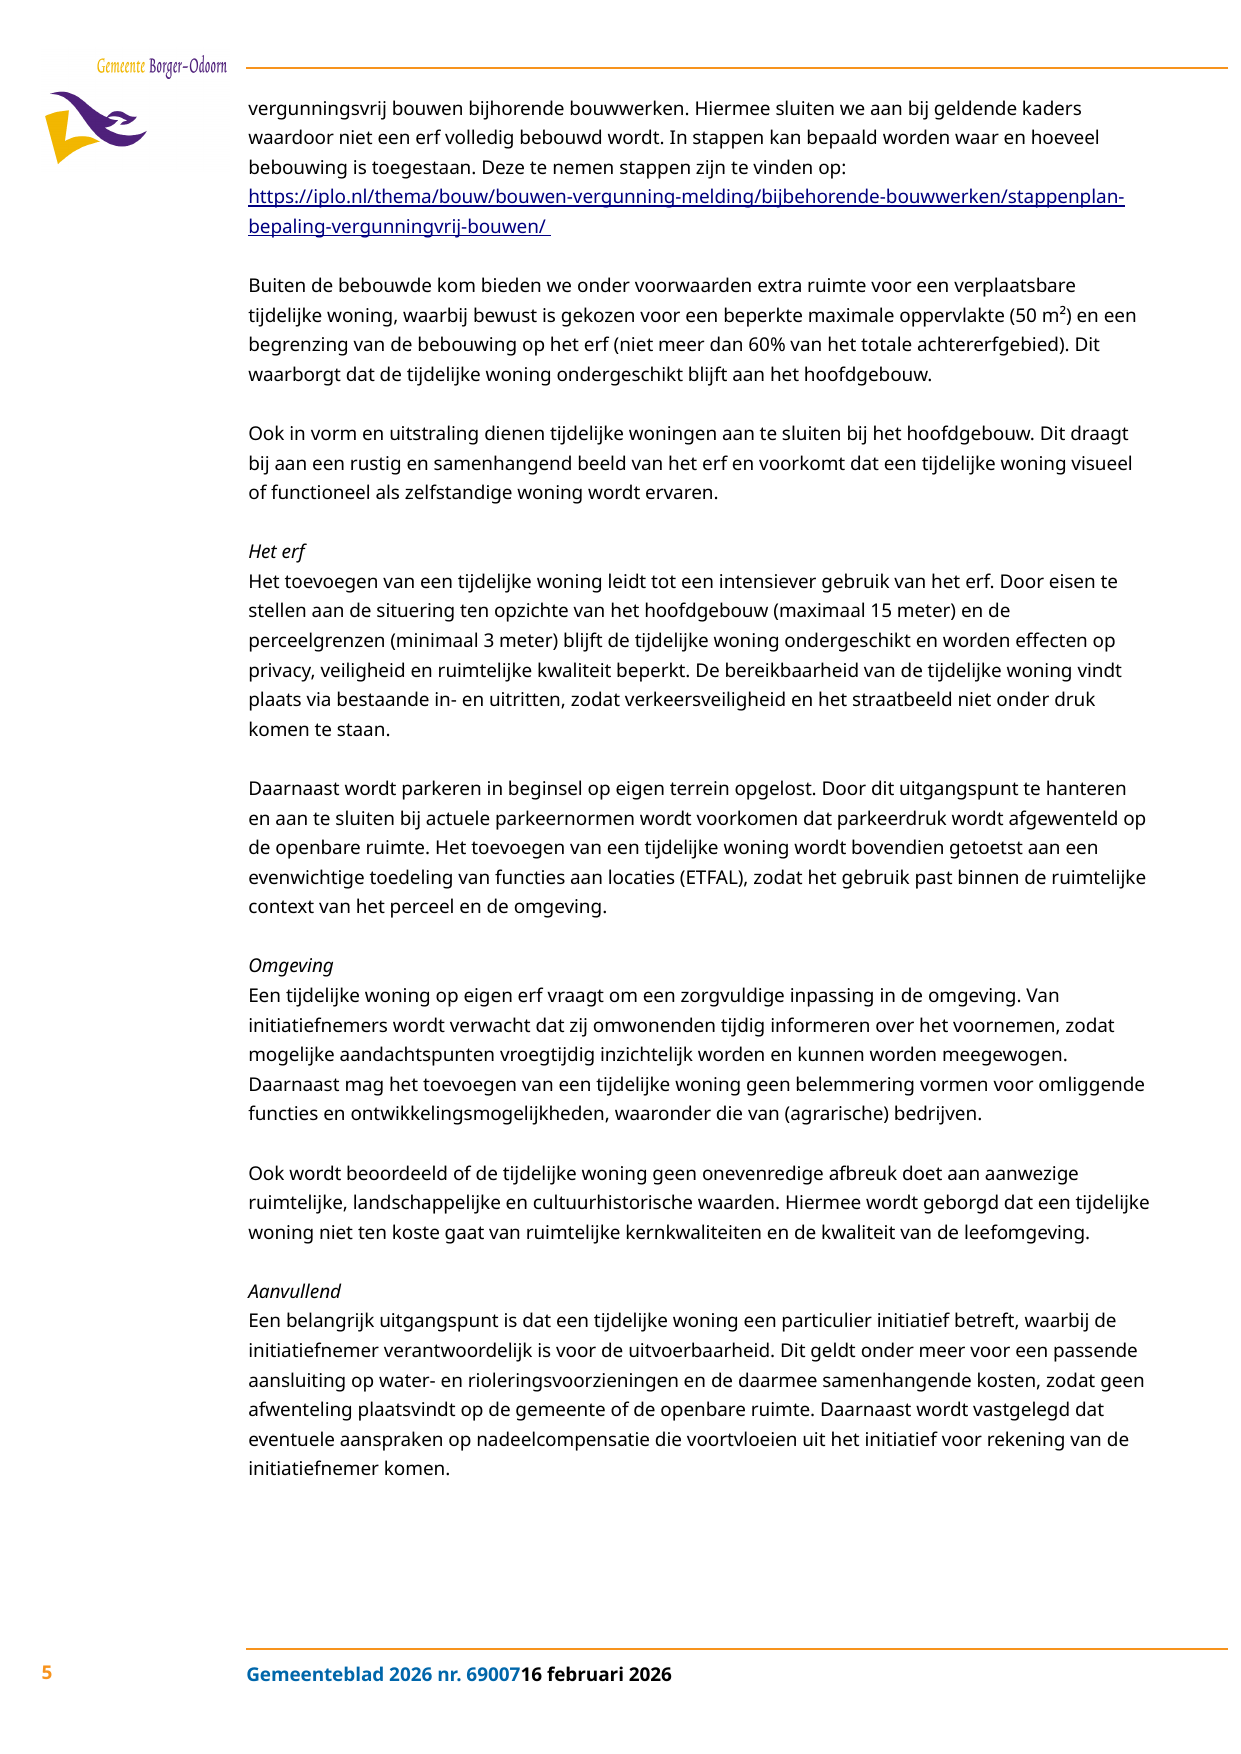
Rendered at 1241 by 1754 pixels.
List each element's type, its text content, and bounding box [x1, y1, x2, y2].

text Het erf [248, 538, 1152, 564]
text Ook wordt beoordeeld of de tijdelijke woning geen onevenredige afbreuk doet aan aanwezige ruimtelijke, landschappelijke en cultuurhistorische waarden. Hiermee wordt geborgd dat een tijdelijke woning niet ten koste gaat van ruimtelijke kernkwaliteiten en de kwaliteit van de leefomgeving. [248, 1160, 1152, 1245]
text Een belangrijk uitgangspunt is dat een tijdelijke woning een particulier initiatief betreft, waarbij de initiatiefnemer verantwoordelijk is voor de uitvoerbaarheid. Dit geldt onder meer voor een passende aansluiting op water- en rioleringsvoorzieningen en de daarmee samenhangende kosten, zodat geen afwenteling plaatsvindt op de gemeente of de openbare ruimte. Daarnaast wordt vastgelegd dat eventuele aanspraken op nadeelcompensatie die voortvloeien uit het initiatief voor rekening van de initiatiefnemer komen. [248, 1308, 1152, 1481]
picture [41, 47, 231, 172]
text Het toevoegen van een tijdelijke woning leidt tot een intensiever gebruik van het erf. Door eisen te stellen aan de situering ten opzichte van het hoofdgebouw (maximaal 15 meter) en de perceelgrenzen (minimaal 3 meter) blijft de tijdelijke woning ondergeschikt en worden effecten op privacy, veiligheid en ruimtelijke kwaliteit beperkt. De bereikbaarheid van de tijdelijke woning vindt plaats via bestaande in- en uitritten, zodat verkeersveiligheid en het straatbeeld niet onder druk komen te staan. [248, 568, 1152, 742]
text Omgeving [248, 953, 1152, 978]
text vergunningsvrij bouwen bijhorende bouwwerken. Hiermee sluiten we aan bij geldende kaders waardoor niet een erf volledig bebouwd wordt. In stappen kan bepaald worden waar en hoeveel bebouwing is toegestaan. Deze te nemen stappen zijn te vinden op: https://iplo.nl/thema/bouw/bouwen-vergunning-melding/bijbehorende-bouwwerken/stappenplan-bepaling-vergunningvrij-bouwen/ [248, 95, 1152, 239]
text Daarnaast wordt parkeren in beginsel op eigen terrein opgelost. Door dit uitgangspunt te hanteren en aan te sluiten bij actuele parkeernormen wordt voorkomen dat parkeerdruk wordt afgewenteld op de openbare ruimte. Het toevoegen van een tijdelijke woning wordt bovendien getoetst aan een evenwichtige toedeling van functies aan locaties (ETFAL), zodat het gebruik past binnen de ruimtelijke context van het perceel en de omgeving. [248, 775, 1152, 919]
text Ook in vorm en uitstraling dienen tijdelijke woningen aan te sluiten bij het hoofdgebouw. Dit draagt bij aan een rustig en samenhangend beeld van het erf en voorkomt dat een tijdelijke woning visueel of functioneel als zelfstandige woning wordt ervaren. [248, 420, 1152, 505]
text Een tijdelijke woning op eigen erf vraagt om een zorgvuldige inpassing in de omgeving. Van initiatiefnemers wordt verwacht dat zij omwonenden tijdig informeren over het voornemen, zodat mogelijke aandachtspunten vroegtijdig inzichtelijk worden en kunnen worden meegewogen. Daarnaast mag het toevoegen van een tijdelijke woning geen belemmering vormen voor omliggende functies en ontwikkelingsmogelijkheden, waaronder die van (agrarische) bedrijven. [248, 982, 1152, 1126]
text Aanvullend [248, 1278, 1152, 1304]
text Buiten de bebouwde kom bieden we onder voorwaarden extra ruimte voor een verplaatsbare tijdelijke woning, waarbij bewust is gekozen voor een beperkte maximale oppervlakte (50 m²) en een begrenzing van de bebouwing op het erf (niet meer dan 60% van het totale achtererfgebied). Dit waarborgt dat de tijdelijke woning ondergeschikt blijft aan het hoofdgebouw. [248, 272, 1152, 387]
